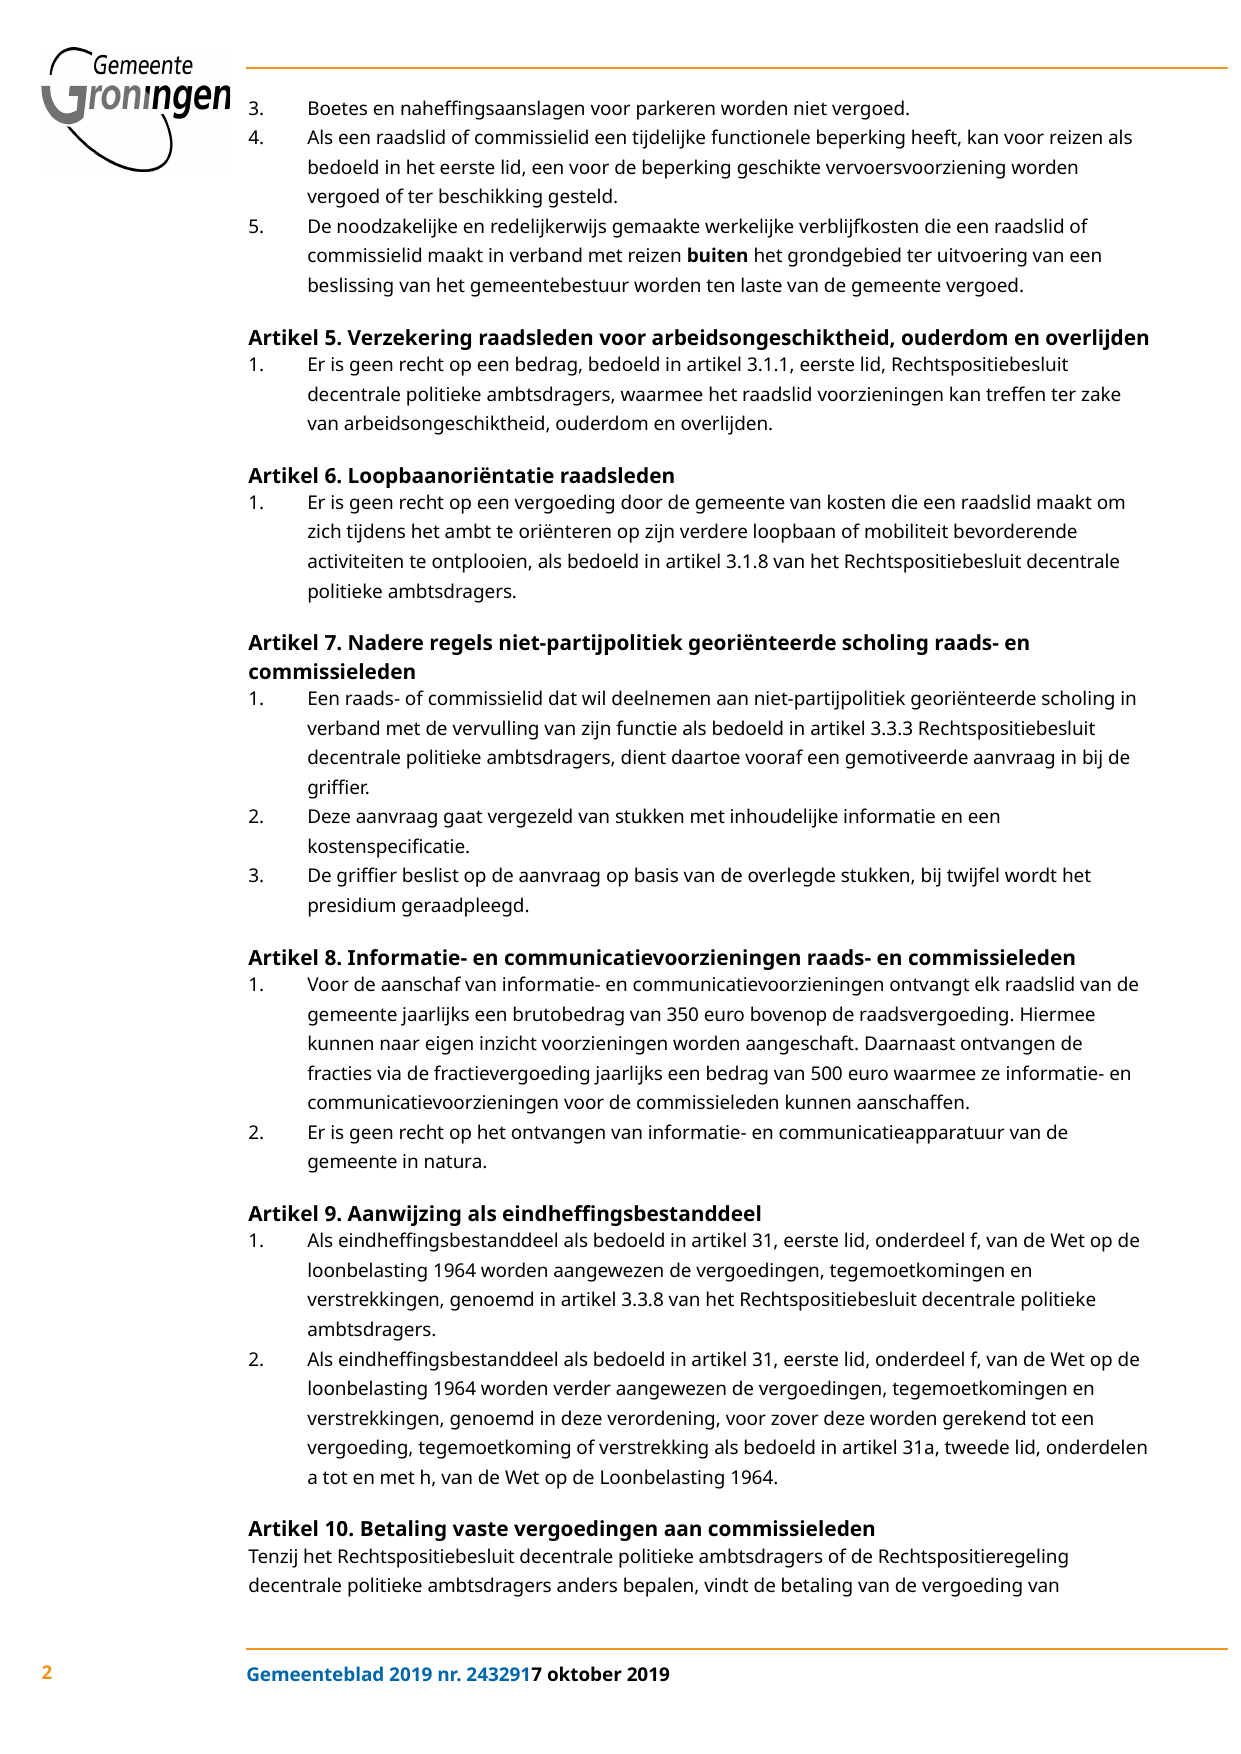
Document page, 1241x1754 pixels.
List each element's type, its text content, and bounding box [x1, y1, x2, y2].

list Voor de aanschaf van informatie- en communicatievoorzieningen ontvangt elk raadslid van de gemeente jaarlijks een brutobedrag van 350 euro bovenop de raadsvergoeding. Hiermee kunnen naar eigen inzicht voorzieningen worden aangeschaft. Daarnaast ontvangen de fracties via de fractievergoeding jaarlijks een bedrag van 500 euro waarmee ze informatie- en communicatievoorzieningen voor de commissieleden kunnen aanschaffen. [248, 971, 1152, 1115]
list De noodzakelijke en redelijkerwijs gemaakte werkelijke verblijfkosten die een raadslid of commissielid maakt in verband met reizen buiten het grondgebied ter uitvoering van een beslissing van het gemeentebestuur worden ten laste van de gemeente vergoed. [248, 213, 1152, 298]
text Artikel 9. Aanwijzing als eindheffingsbestanddeel [248, 1199, 1152, 1227]
picture [41, 47, 231, 172]
list Boetes en naheffingsaanslagen voor parkeren worden niet vergoed. [248, 95, 1152, 121]
list Deze aanvraag gaat vergezeld van stukken met inhoudelijke informatie en een kostenspecificatie. [248, 803, 1152, 859]
text Artikel 6. Loopbaanoriëntatie raadsleden [248, 461, 1152, 489]
list Als een raadslid of commissielid een tijdelijke functionele beperking heeft, kan voor reizen als bedoeld in het eerste lid, een voor de beperking geschikte vervoersvoorziening worden vergoed of ter beschikking gesteld. [248, 124, 1152, 209]
list Als eindheffingsbestanddeel als bedoeld in artikel 31, eerste lid, onderdeel f, van de Wet op de loonbelasting 1964 worden verder aangewezen de vergoedingen, tegemoetkomingen en verstrekkingen, genoemd in deze verordening, voor zover deze worden gerekend tot een vergoeding, tegemoetkoming of verstrekking als bedoeld in artikel 31a, tweede lid, onderdelen a tot en met h, van de Wet op de Loonbelasting 1964. [248, 1346, 1152, 1490]
text Artikel 8. Informatie- en communicatievoorzieningen raads- en commissieleden [248, 943, 1152, 971]
list Er is geen recht op het ontvangen van informatie- en communicatieapparatuur van de gemeente in natura. [248, 1119, 1152, 1174]
list Als eindheffingsbestanddeel als bedoeld in artikel 31, eerste lid, onderdeel f, van de Wet op de loonbelasting 1964 worden aangewezen de vergoedingen, tegemoetkomingen en verstrekkingen, genoemd in artikel 3.3.8 van het Rechtspositiebesluit decentrale politieke ambtsdragers. [248, 1227, 1152, 1342]
list Er is geen recht op een bedrag, bedoeld in artikel 3.1.1, eerste lid, Rechtspositiebesluit decentrale politieke ambtsdragers, waarmee het raadslid voorzieningen kan treffen ter zake van arbeidsongeschiktheid, ouderdom en overlijden. [248, 351, 1152, 436]
text Artikel 10. Betaling vaste vergoedingen aan commissieleden [248, 1514, 1152, 1543]
text Artikel 5. Verzekering raadsleden voor arbeidsongeschiktheid, ouderdom en overlijden [248, 323, 1152, 351]
list Een raads- of commissielid dat wil deelnemen aan niet-partijpolitiek georiënteerde scholing in verband met de vervulling van zijn functie als bedoeld in artikel 3.3.3 Rechtspositiebesluit decentrale politieke ambtsdragers, dient daartoe vooraf een gemotiveerde aanvraag in bij de griffier. [248, 685, 1152, 800]
list De griffier beslist op de aanvraag op basis van de overlegde stukken, bij twijfel wordt het presidium geraadpleegd. [248, 863, 1152, 918]
list Er is geen recht op een vergoeding door de gemeente van kosten die een raadslid maakt om zich tijdens het ambt te oriënteren op zijn verdere loopbaan of mobiliteit bevorderende activiteiten te ontplooien, als bedoeld in artikel 3.1.8 van het Rechtspositiebesluit decentrale politieke ambtsdragers. [248, 489, 1152, 604]
text Artikel 7. Nadere regels niet-partijpolitiek georiënteerde scholing raads- en commissieleden [248, 628, 1152, 685]
text Tenzij het Rechtspositiebesluit decentrale politieke ambtsdragers of de Rechtspositieregeling decentrale politieke ambtsdragers anders bepalen, vindt de betaling van de vergoeding van [248, 1543, 1152, 1598]
